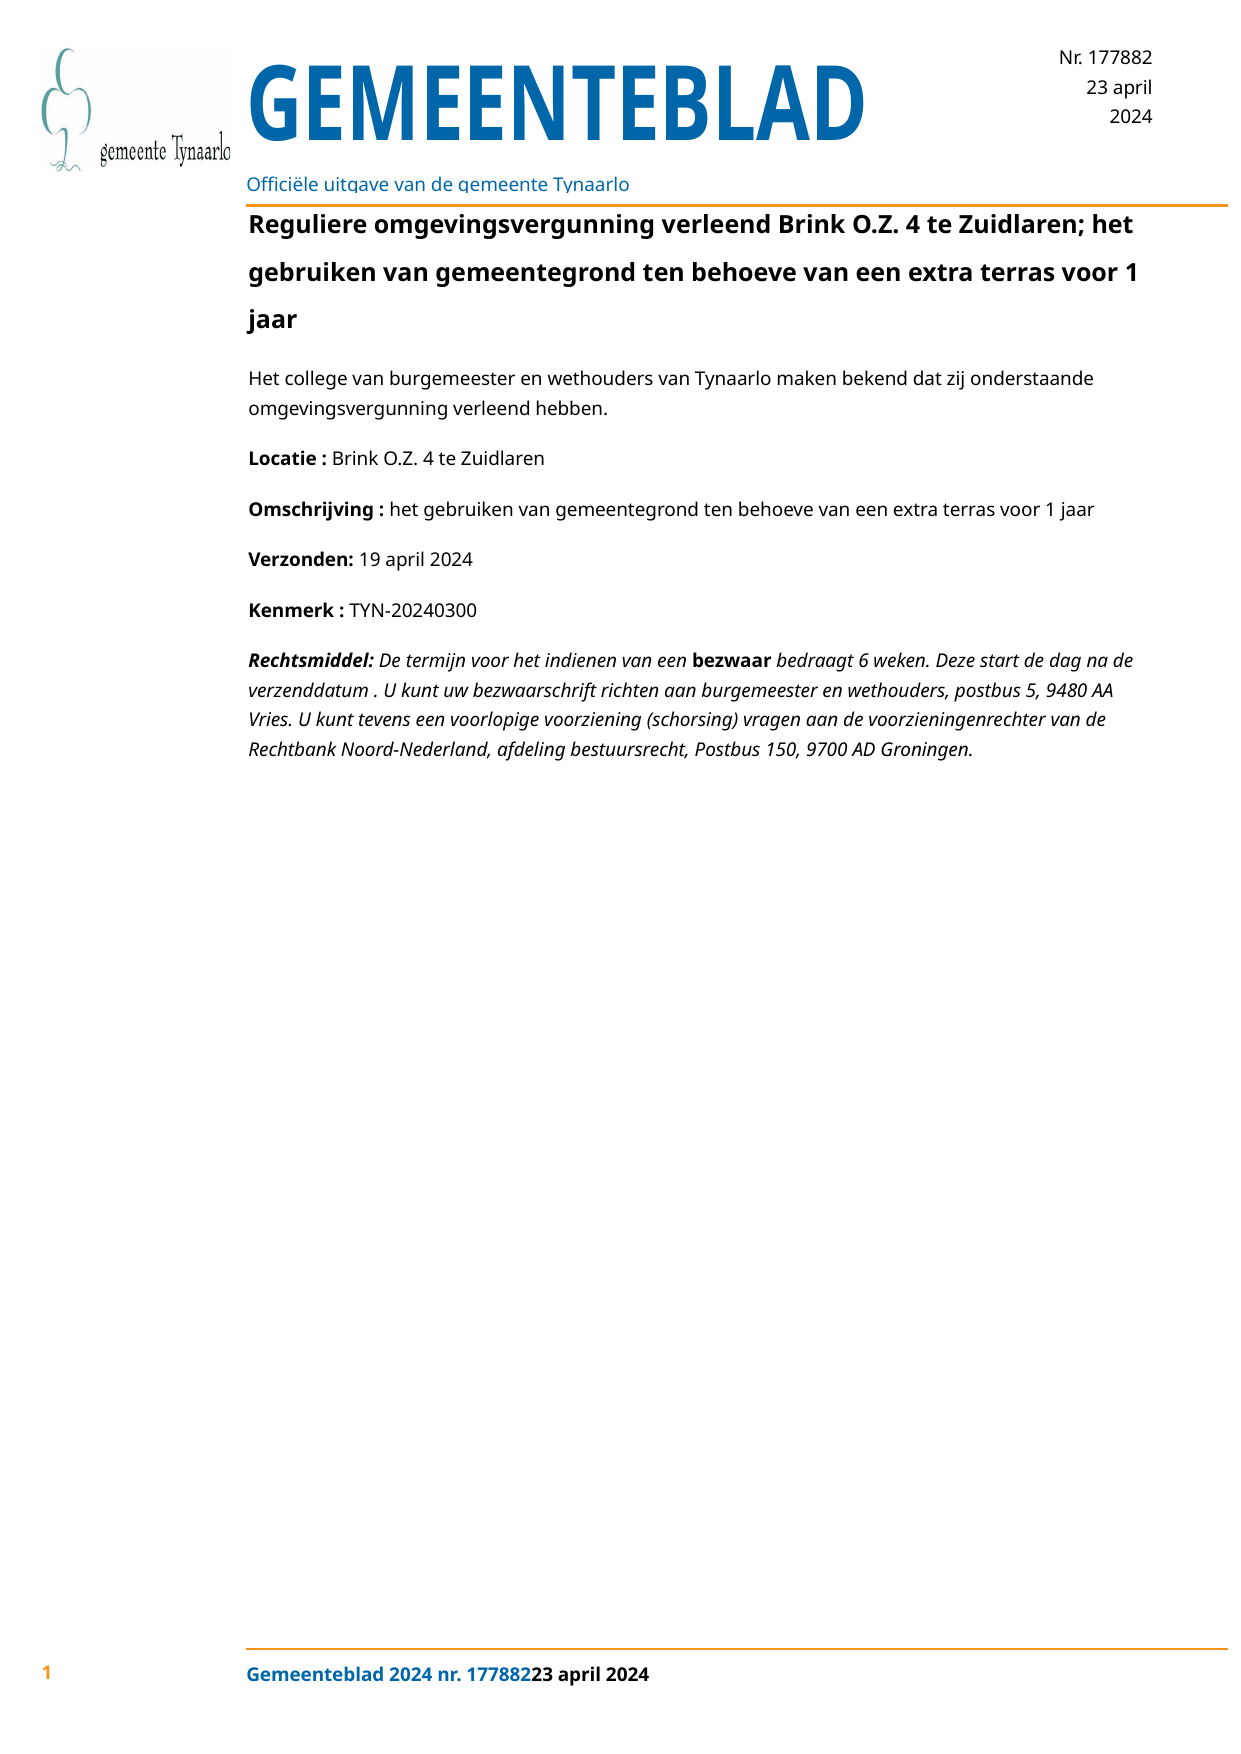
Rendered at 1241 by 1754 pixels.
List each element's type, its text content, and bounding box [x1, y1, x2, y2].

text Het college van burgemeester en wethouders van Tynaarlo maken bekend dat zij onderstaande omgevingsvergunning verleend hebben. [248, 366, 1152, 421]
text Locatie : Brink O.Z. 4 te Zuidlaren [248, 446, 1152, 471]
text Omschrijving : het gebruiken van gemeentegrond ten behoeve van een extra terras voor 1 jaar [248, 496, 1152, 522]
text Rechtsmiddel: De termijn voor het indienen van een bezwaar bedraagt 6 weken. Deze start de dag na de verzenddatum . U kunt uw bezwaarschrift richten aan burgemeester en wethouders, postbus 5, 9480 AA Vries. U kunt tevens een voorlopige voorziening (schorsing) vragen aan de voorzieningenrechter van de Rechtbank Noord-Nederland, afdeling bestuursrecht, Postbus 150, 9700 AD Groningen. [248, 647, 1152, 762]
picture [41, 47, 231, 172]
text Verzonden: 19 april 2024 [248, 546, 1152, 572]
text Kenmerk : TYN-20240300 [248, 597, 1152, 622]
text Reguliere omgevingsvergunning verleend Brink O.Z. 4 te Zuidlaren; het gebruiken van gemeentegrond ten behoeve van een extra terras voor 1 jaar [248, 207, 1152, 336]
